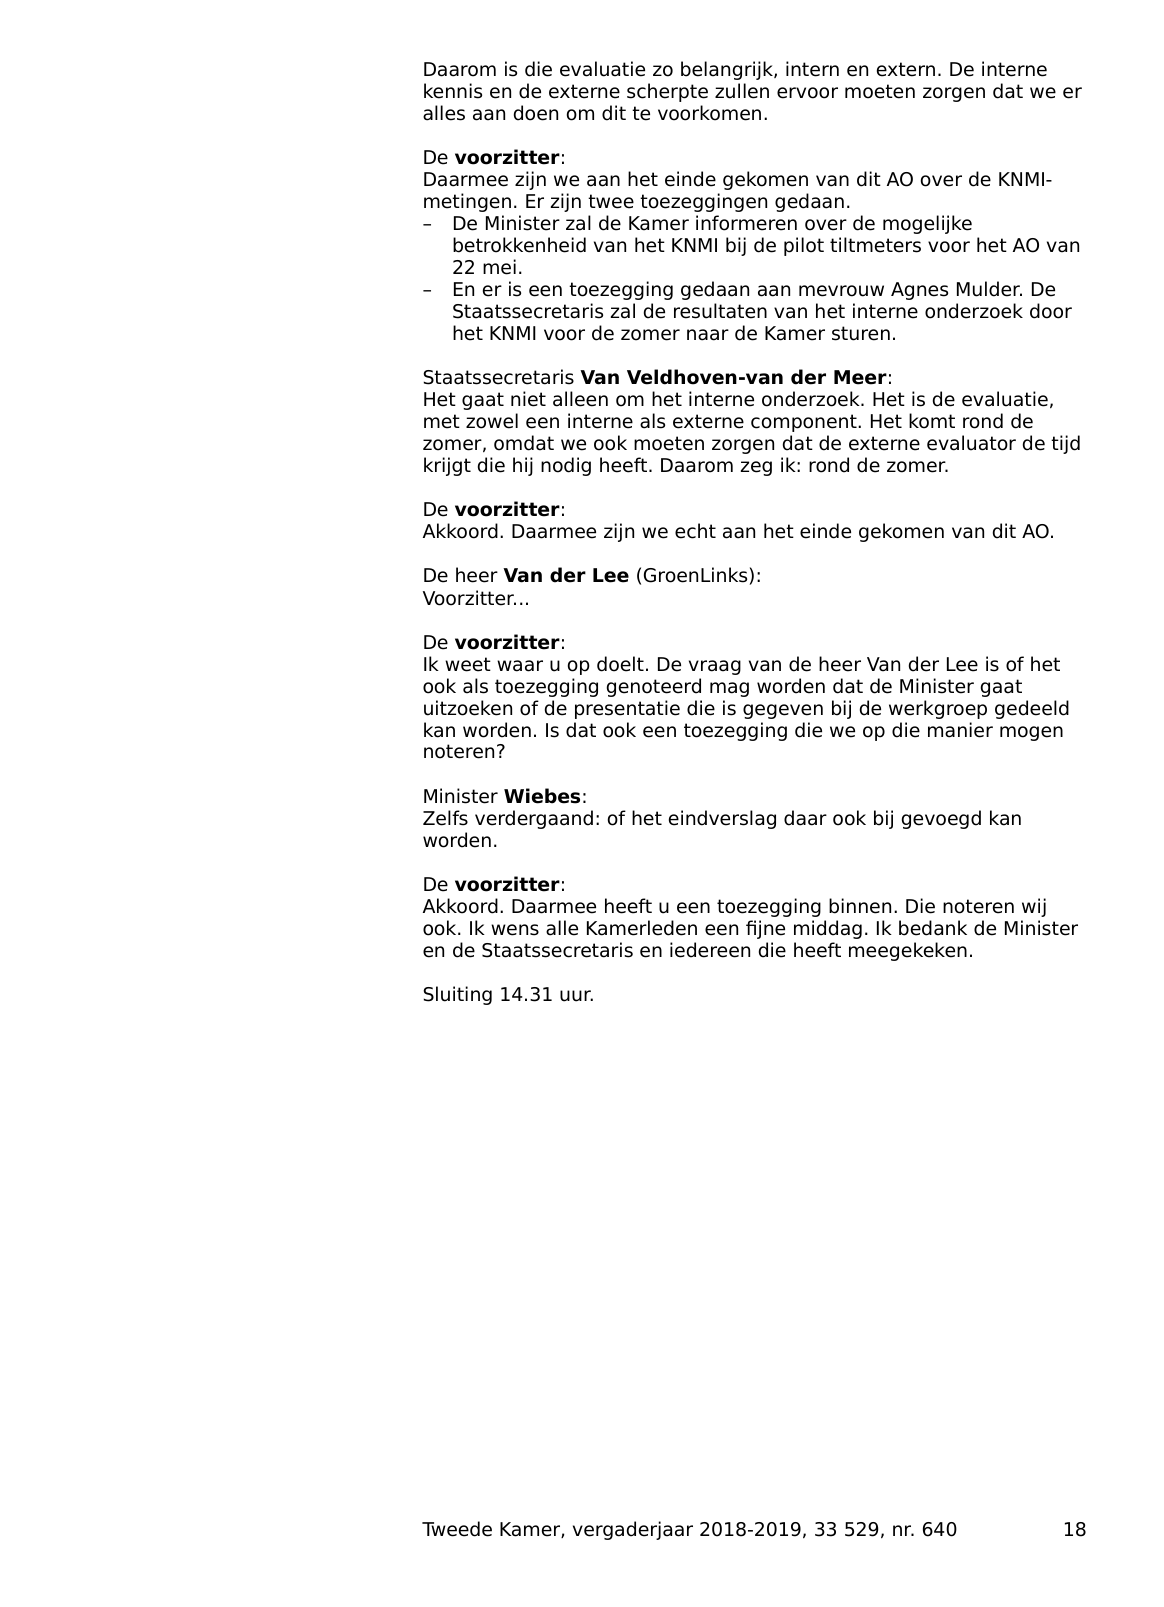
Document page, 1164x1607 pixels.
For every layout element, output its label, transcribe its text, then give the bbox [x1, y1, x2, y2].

text – De Minister zal de Kamer informeren over de mogelijke betrokkenheid van het KNMI bij de pilot tiltmeters voor het AO van 22 mei. [422, 213, 1087, 279]
text Het gaat niet alleen om het interne onderzoek. Het is de evaluatie, met zowel een interne als externe component. Het komt rond de zomer, omdat we ook moeten zorgen dat de externe evaluator de tijd krijgt die hij nodig heeft. Daarom zeg ik: rond de zomer. [422, 389, 1087, 477]
text De heer Van der Lee (GroenLinks): [422, 565, 1087, 587]
text Akkoord. Daarmee heeft u een toezegging binnen. Die noteren wij ook. Ik wens alle Kamerleden een fijne middag. Ik bedank de Minister en de Staatssecretaris en iedereen die heeft meegekeken. [422, 896, 1087, 962]
text Zelfs verdergaand: of het eindverslag daar ook bij gevoegd kan worden. [422, 808, 1087, 852]
text Ik weet waar u op doelt. De vraag van de heer Van der Lee is of het ook als toezegging genoteerd mag worden dat de Minister gaat uitzoeken of de presentatie die is gegeven bij de werkgroep gedeeld kan worden. Is dat ook een toezegging die we op die manier mogen noteren? [422, 653, 1087, 763]
text De voorzitter: [422, 147, 1087, 169]
text Staatssecretaris Van Veldhoven-van der Meer: [422, 367, 1087, 389]
text Voorzitter... [422, 587, 1087, 609]
text Daarom is die evaluatie zo belangrijk, intern en extern. De interne kennis en de externe scherpte zullen ervoor moeten zorgen dat we er alles aan doen om dit te voorkomen. [422, 59, 1087, 125]
text Minister Wiebes: [422, 786, 1087, 808]
text Akkoord. Daarmee zijn we echt aan het einde gekomen van dit AO. [422, 521, 1087, 543]
text De voorzitter: [422, 874, 1087, 896]
text Daarmee zijn we aan het einde gekomen van dit AO over de KNMI-metingen. Er zijn twee toezeggingen gedaan. [422, 169, 1087, 213]
text De voorzitter: [422, 632, 1087, 653]
text Sluiting 14.31 uur. [422, 984, 1087, 1006]
text De voorzitter: [422, 499, 1087, 521]
text – En er is een toezegging gedaan aan mevrouw Agnes Mulder. De Staatssecretaris zal de resultaten van het interne onderzoek door het KNMI voor de zomer naar de Kamer sturen. [422, 279, 1087, 345]
